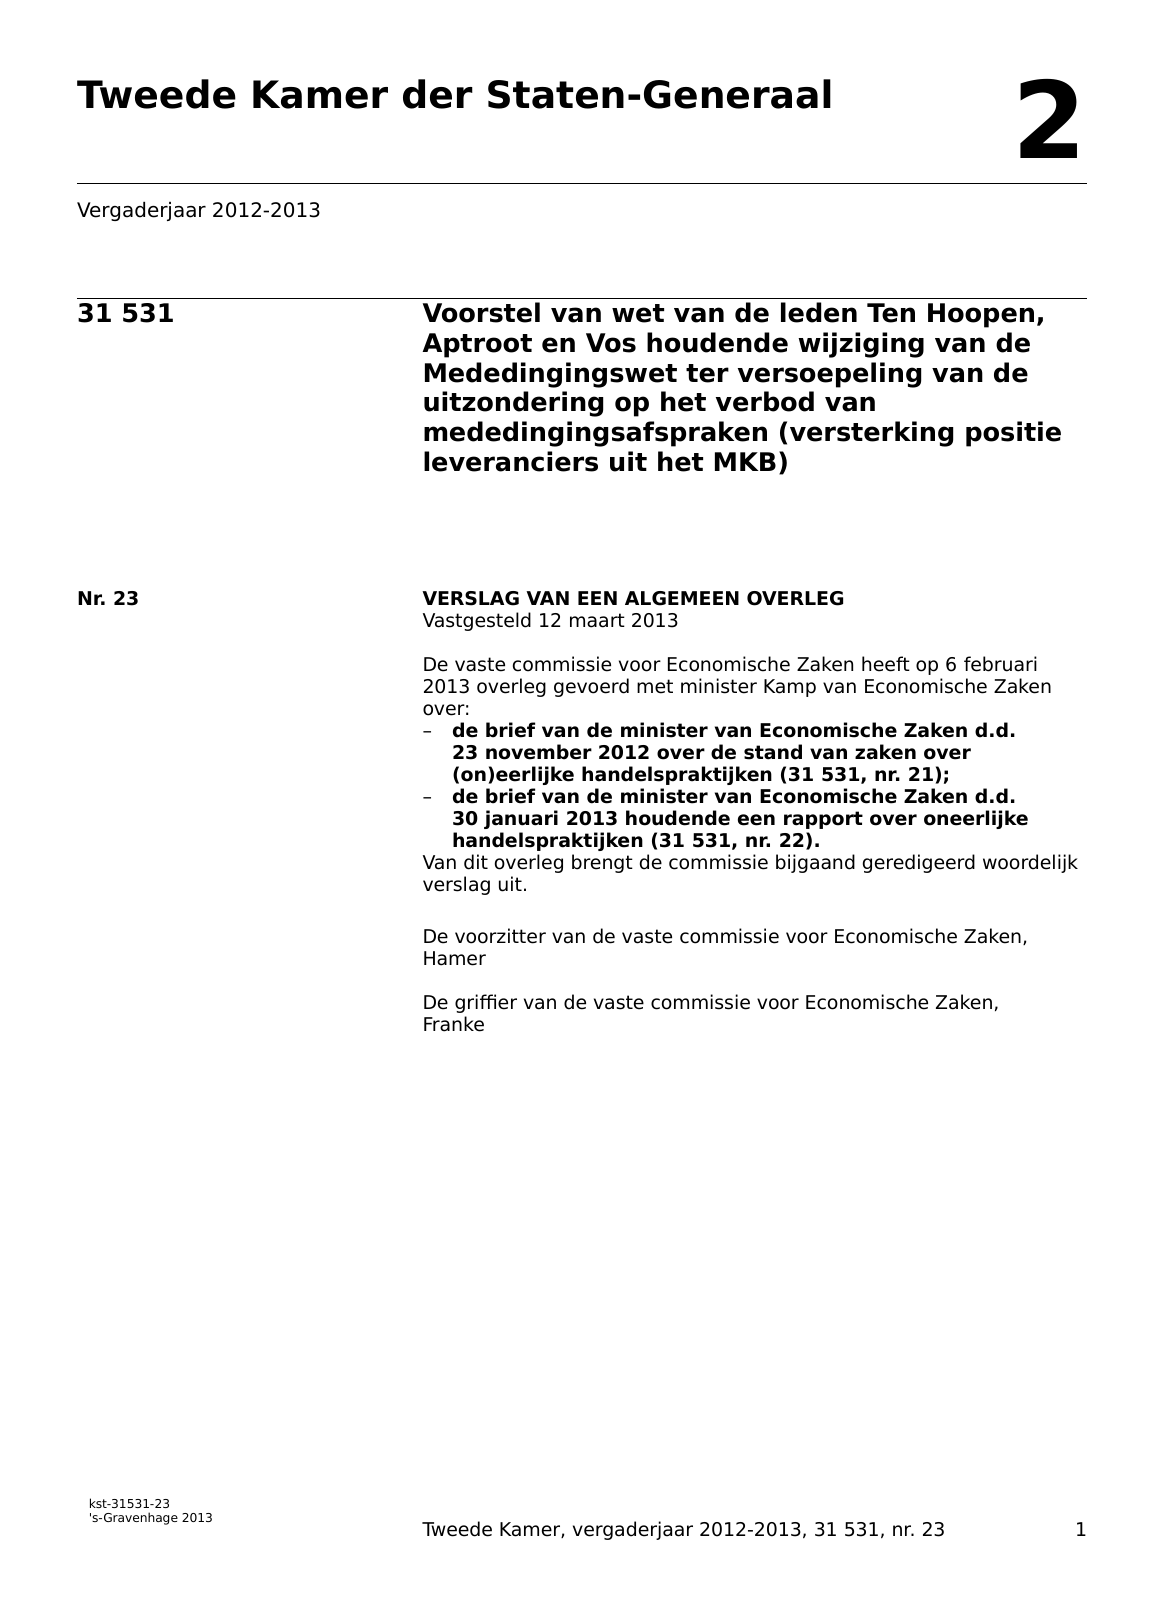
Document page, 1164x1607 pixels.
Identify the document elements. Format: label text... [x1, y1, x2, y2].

text Van dit overleg brengt de commissie bijgaand geredigeerd woordelijk verslag uit. [422, 852, 1087, 896]
subtitle Nr. 23 VERSLAG VAN EEN ALGEMEEN OVERLEG [77, 588, 1087, 610]
text kst-31531-23 [88, 1497, 323, 1511]
text – de brief van de minister van Economische Zaken d.d. 23 november 2012 over de stand van zaken over (on)eerlijke handelspraktijken (31 531, nr. 21); [422, 720, 1087, 786]
text 's-Gravenhage 2013 [88, 1511, 323, 1525]
subtitle 31 531 Voorstel van wet van de leden Ten Hoopen, Aptroot en Vos houdende wijziging van de Mededingingswet ter versoepeling van de uitzondering op het verbod van mededingingsafspraken (versterking positie leveranciers uit het MKB) [77, 299, 1087, 477]
table_cell Vergaderjaar 2012-2013 [77, 184, 1087, 298]
text Vastgesteld 12 maart 2013 [422, 610, 1087, 632]
text De vaste commissie voor Economische Zaken heeft op 6 februari 2013 overleg gevoerd met minister Kamp van Economische Zaken over: [422, 654, 1087, 720]
text – de brief van de minister van Economische Zaken d.d. 30 januari 2013 houdende een rapport over oneerlijke handelspraktijken (31 531, nr. 22). [422, 786, 1087, 852]
text De griffier van de vaste commissie voor Economische Zaken, Franke [422, 992, 1087, 1036]
table_header 2 [886, 59, 1087, 183]
text De voorzitter van de vaste commissie voor Economische Zaken, Hamer [422, 926, 1087, 970]
table_header Tweede Kamer der Staten-Generaal [77, 59, 886, 183]
